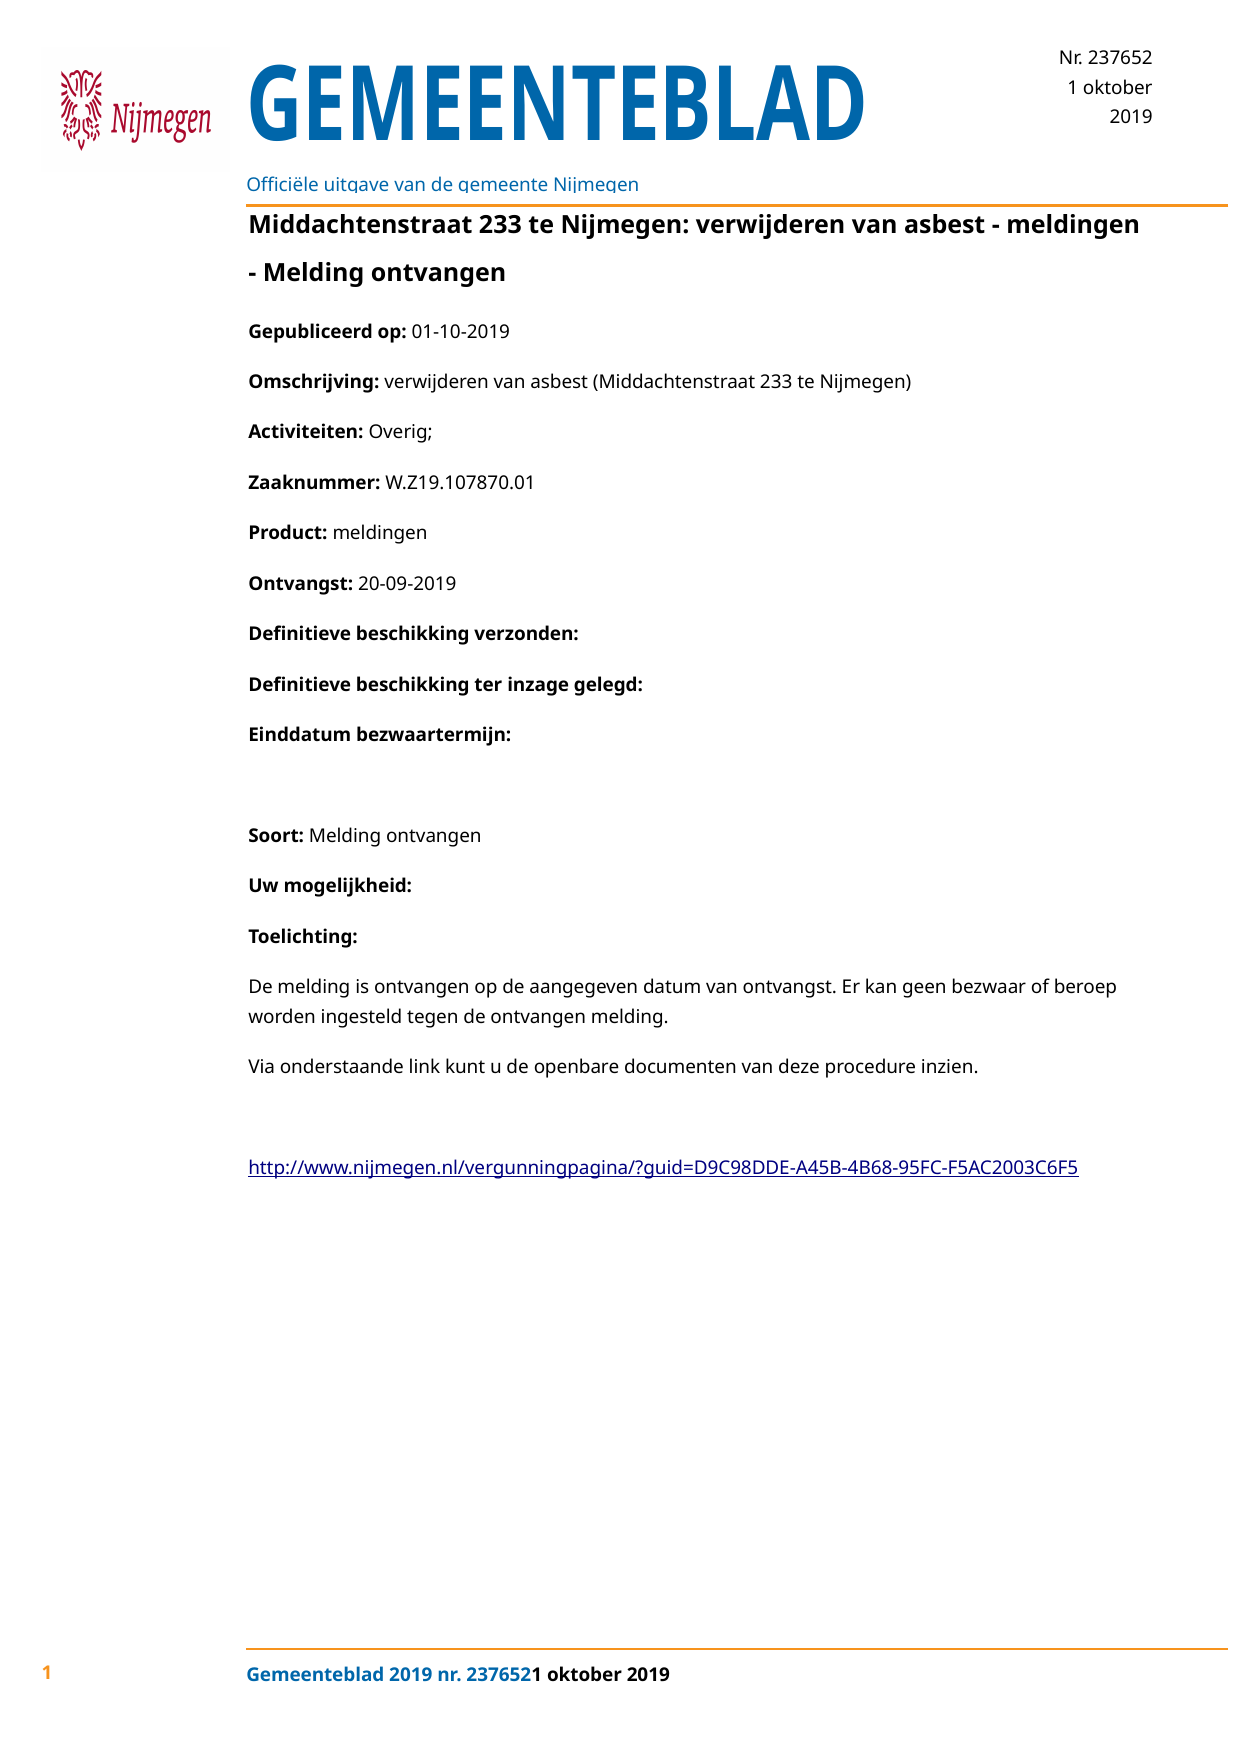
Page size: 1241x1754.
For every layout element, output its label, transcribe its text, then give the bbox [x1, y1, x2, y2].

text Ontvangst: 20-09-2019 [248, 570, 1152, 596]
text De melding is ontvangen op de aangegeven datum van ontvangst. Er kan geen bezwaar of beroep worden ingesteld tegen de ontvangen melding. [248, 973, 1152, 1029]
text Definitieve beschikking ter inzage gelegd: [248, 671, 1152, 697]
text Toelichting: [248, 923, 1152, 949]
picture [41, 47, 231, 172]
text Omschrijving: verwijderen van asbest (Middachtenstraat 233 te Nijmegen) [248, 368, 1152, 394]
text Gepubliceerd op: 01-10-2019 [248, 318, 1152, 344]
text Product: meldingen [248, 519, 1152, 545]
text Zaaknummer: W.Z19.107870.01 [248, 469, 1152, 495]
text Soort: Melding ontvangen [248, 822, 1152, 848]
text Via onderstaande link kunt u de openbare documenten van deze procedure inzien. [248, 1053, 1152, 1079]
text Definitieve beschikking verzonden: [248, 620, 1152, 646]
text Einddatum bezwaartermijn: [248, 721, 1152, 747]
text Middachtenstraat 233 te Nijmegen: verwijderen van asbest - meldingen - Melding ontvangen [248, 207, 1152, 288]
text Activiteiten: Overig; [248, 419, 1152, 444]
text Uw mogelijkheid: [248, 872, 1152, 898]
text http://www.nijmegen.nl/vergunningpagina/?guid=D9C98DDE-A45B-4B68-95FC-F5AC2003C6F5 [248, 1154, 1152, 1180]
